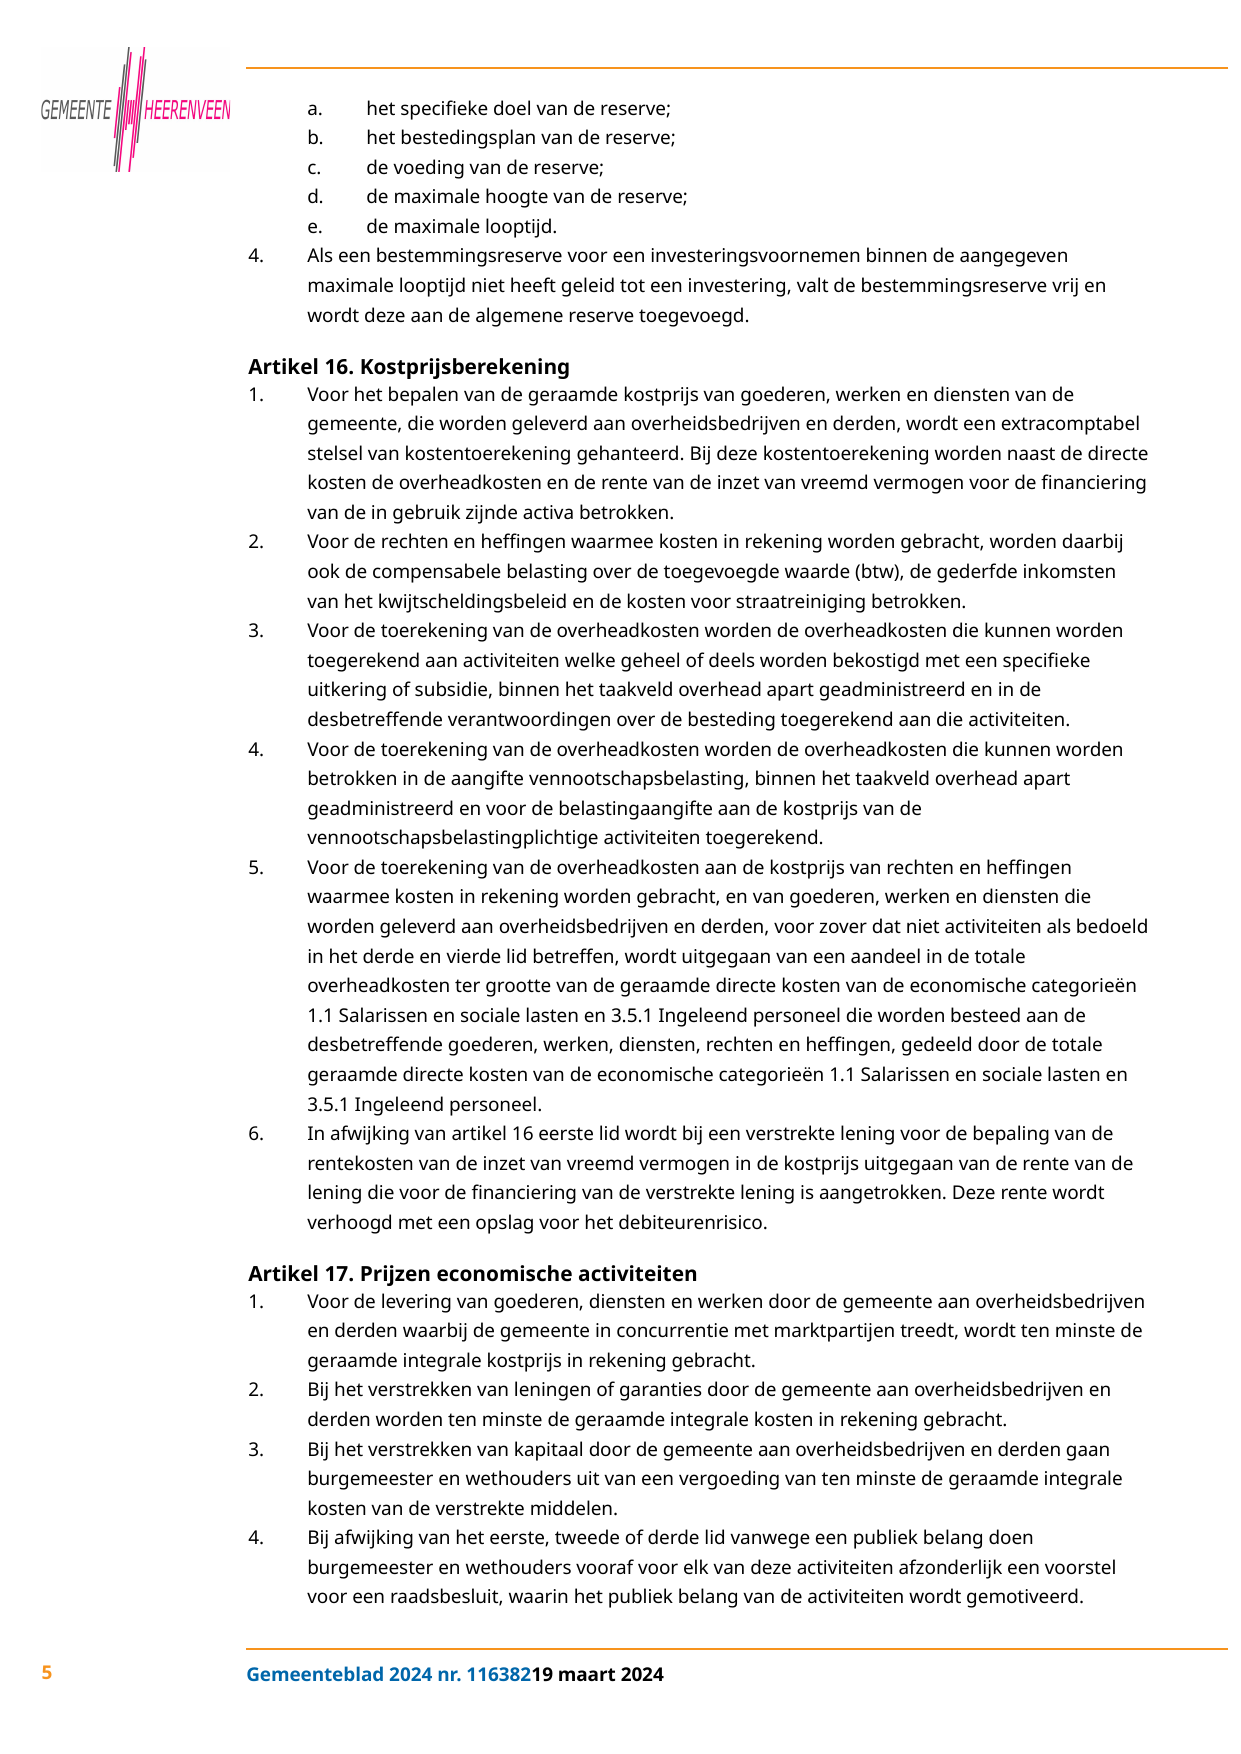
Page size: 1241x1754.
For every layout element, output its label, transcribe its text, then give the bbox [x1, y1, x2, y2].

list het bestedingsplan van de reserve; [307, 124, 1152, 150]
list Als een bestemmingsreserve voor een investeringsvoornemen binnen de aangegeven maximale looptijd niet heeft geleid tot een investering, valt de bestemmingsreserve vrij en wordt deze aan de algemene reserve toegevoegd. [248, 243, 1152, 328]
list In afwijking van artikel 16 eerste lid wordt bij een verstrekte lening voor de bepaling van de rentekosten van de inzet van vreemd vermogen in de kostprijs uitgegaan van de rente van de lening die voor de financiering van de verstrekte lening is aangetrokken. Deze rente wordt verhoogd met een opslag voor het debiteurenrisico. [248, 1120, 1152, 1235]
list de voeding van de reserve; [307, 154, 1152, 180]
list Bij afwijking van het eerste, tweede of derde lid vanwege een publiek belang doen burgemeester en wethouders vooraf voor elk van deze activiteiten afzonderlijk een voorstel voor een raadsbesluit, waarin het publiek belang van de activiteiten wordt gemotiveerd. [248, 1524, 1152, 1609]
list Bij het verstrekken van kapitaal door de gemeente aan overheidsbedrijven en derden gaan burgemeester en wethouders uit van een vergoeding van ten minste de geraamde integrale kosten van de verstrekte middelen. [248, 1436, 1152, 1521]
text Artikel 16. Kostprijsberekening [248, 352, 1152, 381]
list Voor de toerekening van de overheadkosten aan de kostprijs van rechten en heffingen waarmee kosten in rekening worden gebracht, en van goederen, werken en diensten die worden geleverd aan overheidsbedrijven en derden, voor zover dat niet activiteiten als bedoeld in het derde en vierde lid betreffen, wordt uitgegaan van een aandeel in de totale overheadkosten ter grootte van de geraamde directe kosten van de economische categorieën 1.1 Salarissen en sociale lasten en 3.5.1 Ingeleend personeel die worden besteed aan de desbetreffende goederen, werken, diensten, rechten en heffingen, gedeeld door de totale geraamde directe kosten van de economische categorieën 1.1 Salarissen en sociale lasten en 3.5.1 Ingeleend personeel. [248, 854, 1152, 1116]
list Voor de rechten en heffingen waarmee kosten in rekening worden gebracht, worden daarbij ook de compensabele belasting over de toegevoegde waarde (btw), de gederfde inkomsten van het kwijtscheldingsbeleid en de kosten voor straatreiniging betrokken. [248, 529, 1152, 613]
picture [41, 47, 231, 172]
list Voor de toerekening van de overheadkosten worden de overheadkosten die kunnen worden toegerekend aan activiteiten welke geheel of deels worden bekostigd met een specifieke uitkering of subsidie, binnen het taakveld overhead apart geadministreerd en in de desbetreffende verantwoordingen over de besteding toegerekend aan die activiteiten. [248, 617, 1152, 732]
list Voor het bepalen van de geraamde kostprijs van goederen, werken en diensten van de gemeente, die worden geleverd aan overheidsbedrijven en derden, wordt een extracomptabel stelsel van kostentoerekening gehanteerd. Bij deze kostentoerekening worden naast de directe kosten de overheadkosten en de rente van de inzet van vreemd vermogen voor de financiering van de in gebruik zijnde activa betrokken. [248, 381, 1152, 525]
list de maximale hoogte van de reserve; [307, 183, 1152, 209]
text Artikel 17. Prijzen economische activiteiten [248, 1259, 1152, 1288]
list Voor de toerekening van de overheadkosten worden de overheadkosten die kunnen worden betrokken in de aangifte vennootschapsbelasting, binnen het taakveld overhead apart geadministreerd en voor de belastingaangifte aan de kostprijs van de vennootschapsbelastingplichtige activiteiten toegerekend. [248, 736, 1152, 850]
list Bij het verstrekken van leningen of garanties door de gemeente aan overheidsbedrijven en derden worden ten minste de geraamde integrale kosten in rekening gebracht. [248, 1377, 1152, 1432]
list het specifieke doel van de reserve; [307, 95, 1152, 121]
list Voor de levering van goederen, diensten en werken door de gemeente aan overheidsbedrijven en derden waarbij de gemeente in concurrentie met marktpartijen treedt, wordt ten minste de geraamde integrale kostprijs in rekening gebracht. [248, 1288, 1152, 1373]
list de maximale looptijd. [307, 213, 1152, 239]
